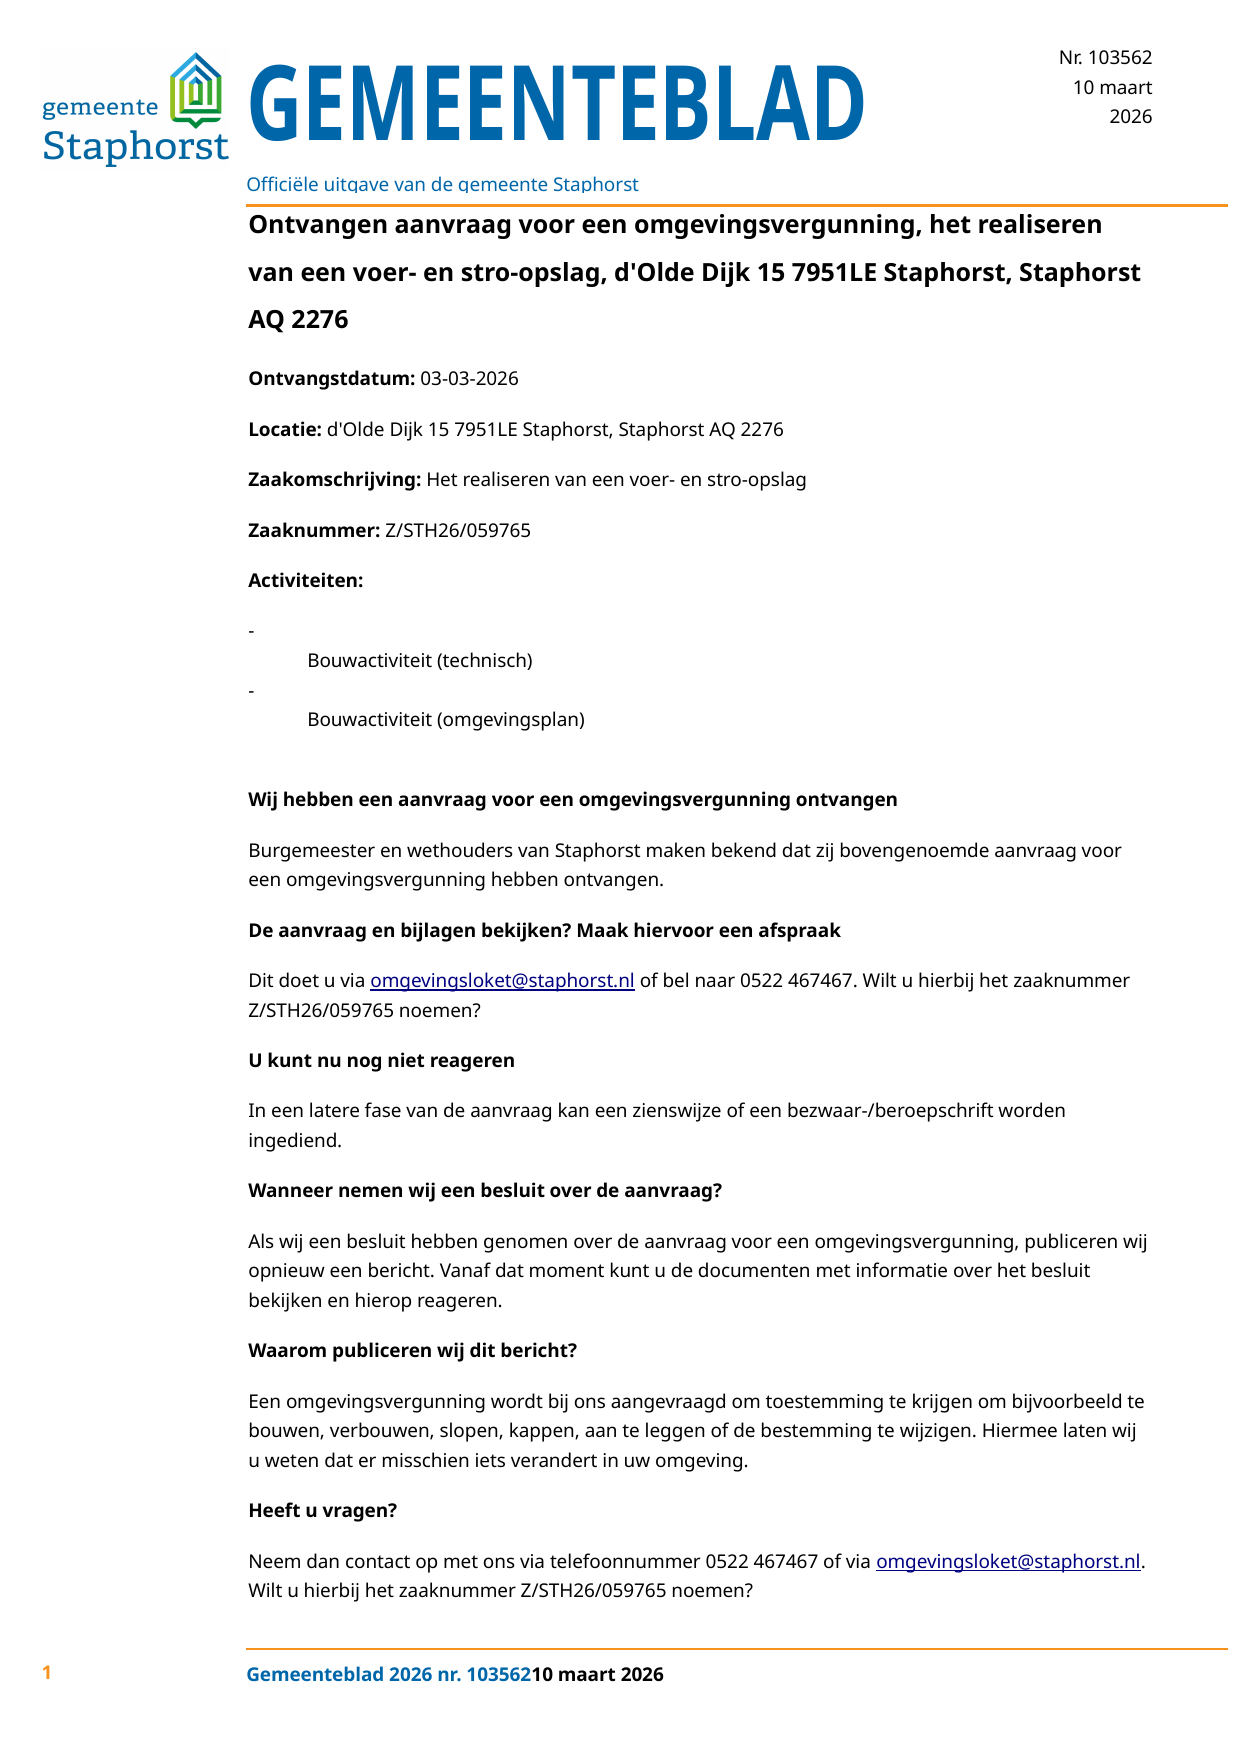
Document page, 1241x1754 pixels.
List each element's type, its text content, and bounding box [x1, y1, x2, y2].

list Bouwactiviteit (omgevingsplan) [248, 706, 1152, 732]
text De aanvraag en bijlagen bekijken? Maak hiervoor een afspraak [248, 917, 1152, 942]
text In een latere fase van de aanvraag kan een zienswijze of een bezwaar-/beroepschrift worden ingediend. [248, 1098, 1152, 1153]
text Dit doet u via omgevingsloket@staphorst.nl of bel naar 0522 467467. Wilt u hierbij het zaaknummer Z/STH26/059765 noemen? [248, 967, 1152, 1022]
text Heeft u vragen? [248, 1498, 1152, 1523]
text Een omgevingsvergunning wordt bij ons aangevraagd om toestemming te krijgen om bijvoorbeeld te bouwen, verbouwen, slopen, kappen, aan te leggen of de bestemming te wijzigen. Hiermee laten wij u weten dat er misschien iets verandert in uw omgeving. [248, 1388, 1152, 1473]
picture [41, 47, 231, 172]
text Wij hebben een aanvraag voor een omgevingsvergunning ontvangen [248, 786, 1152, 812]
text Activiteiten: [248, 567, 1152, 593]
text Waarom publiceren wij dit bericht? [248, 1338, 1152, 1363]
text Neem dan contact op met ons via telefoonnummer 0522 467467 of via omgevingsloket@staphorst.nl. Wilt u hierbij het zaaknummer Z/STH26/059765 noemen? [248, 1548, 1152, 1603]
text Locatie: d'Olde Dijk 15 7951LE Staphorst, Staphorst AQ 2276 [248, 416, 1152, 442]
text Ontvangen aanvraag voor een omgevingsvergunning, het realiseren van een voer- en stro-opslag, d'Olde Dijk 15 7951LE Staphorst, Staphorst AQ 2276 [248, 207, 1152, 336]
text U kunt nu nog niet reageren [248, 1047, 1152, 1073]
text Als wij een besluit hebben genomen over de aanvraag voor een omgevingsvergunning, publiceren wij opnieuw een bericht. Vanaf dat moment kunt u de documenten met informatie over het besluit bekijken en hierop reageren. [248, 1228, 1152, 1313]
text Zaaknummer: Z/STH26/059765 [248, 517, 1152, 542]
text Zaakomschrijving: Het realiseren van een voer- en stro-opslag [248, 466, 1152, 492]
list Bouwactiviteit (technisch) [248, 647, 1152, 673]
text Burgemeester en wethouders van Staphorst maken bekend dat zij bovengenoemde aanvraag voor een omgevingsvergunning hebben ontvangen. [248, 837, 1152, 892]
text Wanneer nemen wij een besluit over de aanvraag? [248, 1178, 1152, 1203]
text Ontvangstdatum: 03-03-2026 [248, 366, 1152, 391]
